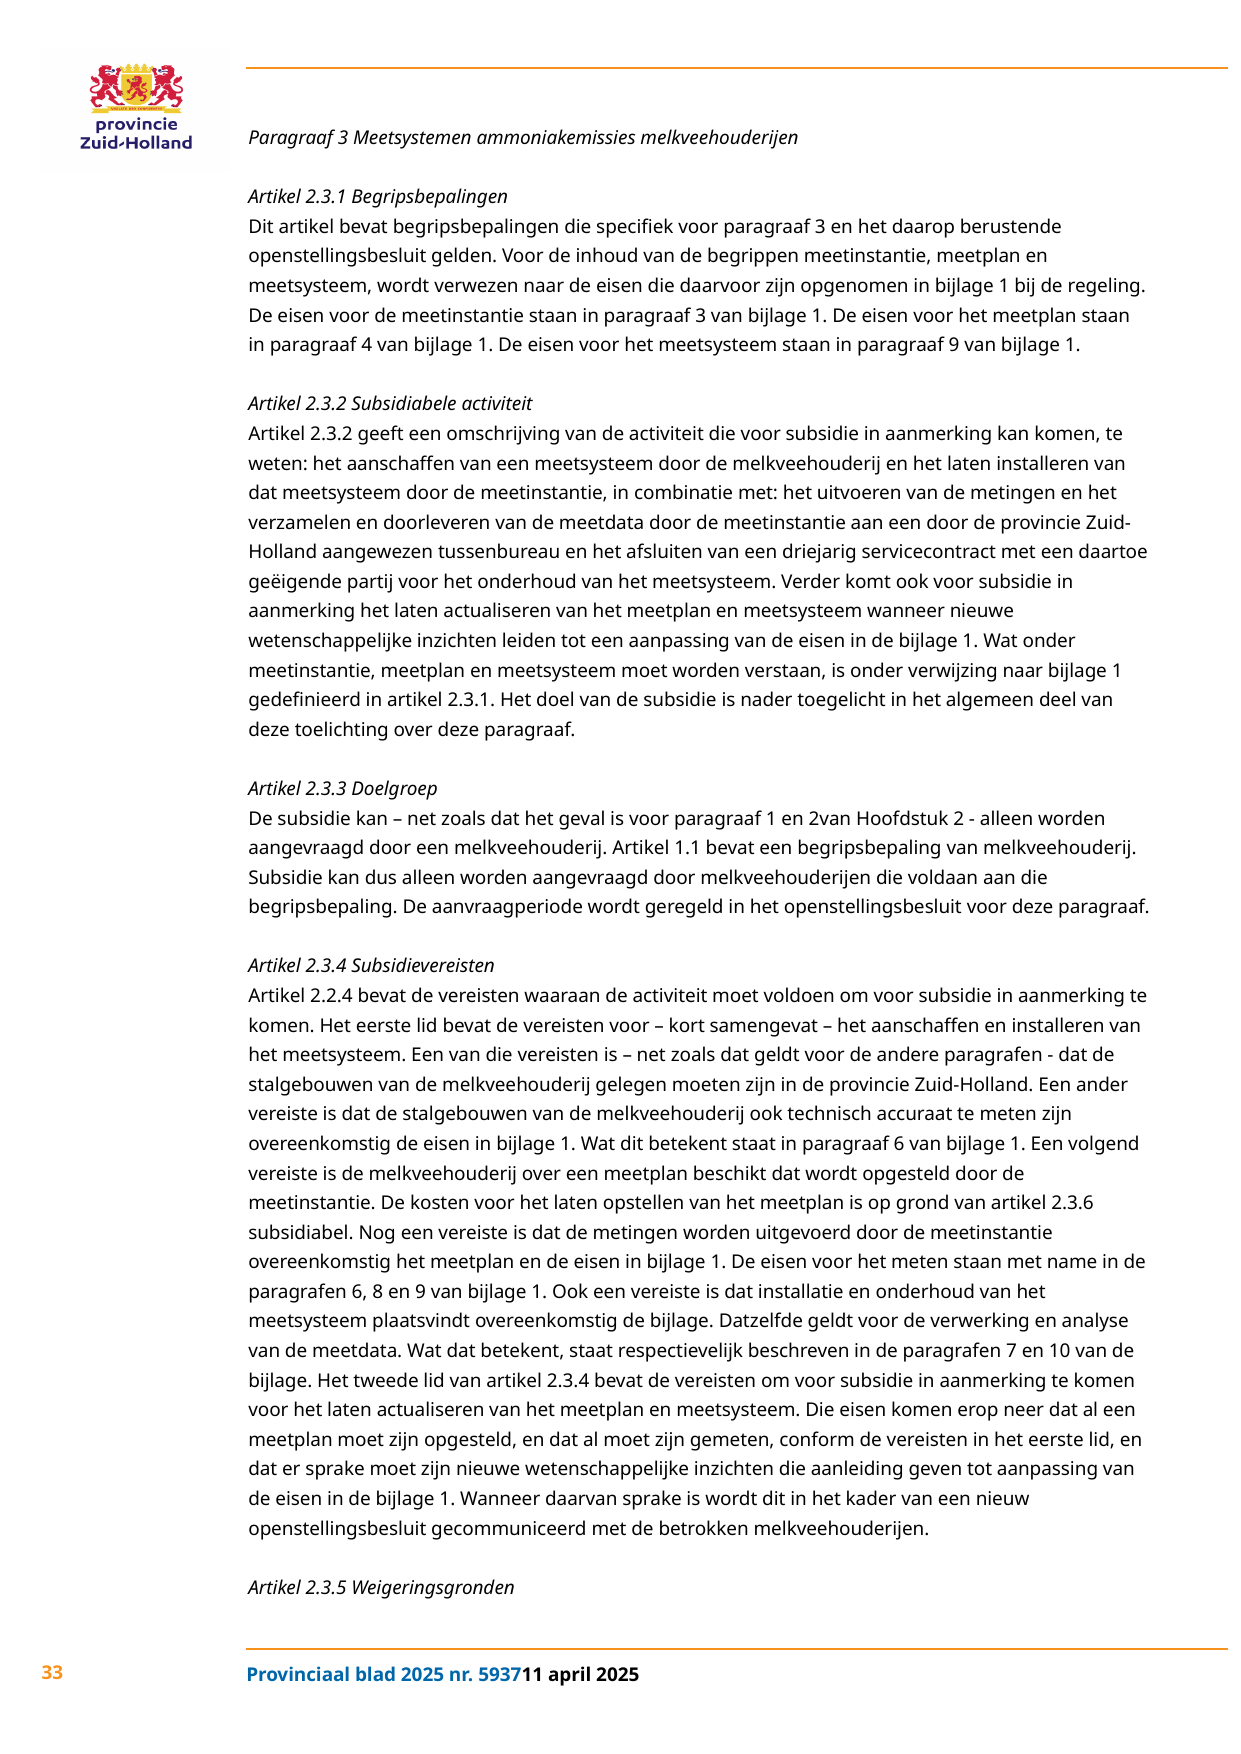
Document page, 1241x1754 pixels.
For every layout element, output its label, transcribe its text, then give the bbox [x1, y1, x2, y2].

text Artikel 2.3.4 Subsidievereisten [248, 953, 1152, 978]
text Paragraaf 3 Meetsystemen ammoniakemissies melkveehouderijen [248, 124, 1152, 150]
picture [41, 47, 231, 172]
text Artikel 2.3.2 geeft een omschrijving van de activiteit die voor subsidie in aanmerking kan komen, te weten: het aanschaffen van een meetsysteem door de melkveehouderij en het laten installeren van dat meetsysteem door de meetinstantie, in combinatie met: het uitvoeren van de metingen en het verzamelen en doorleveren van de meetdata door de meetinstantie aan een door de provincie Zuid-Holland aangewezen tussenbureau en het afsluiten van een driejarig servicecontract met een daartoe geëigende partij voor het onderhoud van het meetsysteem. Verder komt ook voor subsidie in aanmerking het laten actualiseren van het meetplan en meetsysteem wanneer nieuwe wetenschappelijke inzichten leiden tot een aanpassing van de eisen in de bijlage 1. Wat onder meetinstantie, meetplan en meetsysteem moet worden verstaan, is onder verwijzing naar bijlage 1 gedefinieerd in artikel 2.3.1. Het doel van de subsidie is nader toegelicht in het algemeen deel van deze toelichting over deze paragraaf. [248, 420, 1152, 742]
text Artikel 2.3.2 Subsidiabele activiteit [248, 391, 1152, 416]
text Artikel 2.3.5 Weigeringsgronden [248, 1574, 1152, 1600]
text Dit artikel bevat begripsbepalingen die specifiek voor paragraaf 3 en het daarop berustende openstellingsbesluit gelden. Voor de inhoud van de begrippen meetinstantie, meetplan en meetsysteem, wordt verwezen naar de eisen die daarvoor zijn opgenomen in bijlage 1 bij de regeling. De eisen voor de meetinstantie staan in paragraaf 3 van bijlage 1. De eisen voor het meetplan staan in paragraaf 4 van bijlage 1. De eisen voor het meetsysteem staan in paragraaf 9 van bijlage 1. [248, 213, 1152, 357]
text Artikel 2.3.1 Begripsbepalingen [248, 183, 1152, 209]
text Artikel 2.2.4 bevat de vereisten waaraan de activiteit moet voldoen om voor subsidie in aanmerking te komen. Het eerste lid bevat de vereisten voor – kort samengevat – het aanschaffen en installeren van het meetsysteem. Een van die vereisten is – net zoals dat geldt voor de andere paragrafen - dat de stalgebouwen van de melkveehouderij gelegen moeten zijn in de provincie Zuid-Holland. Een ander vereiste is dat de stalgebouwen van de melkveehouderij ook technisch accuraat te meten zijn overeenkomstig de eisen in bijlage 1. Wat dit betekent staat in paragraaf 6 van bijlage 1. Een volgend vereiste is de melkveehouderij over een meetplan beschikt dat wordt opgesteld door de meetinstantie. De kosten voor het laten opstellen van het meetplan is op grond van artikel 2.3.6 subsidiabel. Nog een vereiste is dat de metingen worden uitgevoerd door de meetinstantie overeenkomstig het meetplan en de eisen in bijlage 1. De eisen voor het meten staan met name in de paragrafen 6, 8 en 9 van bijlage 1. Ook een vereiste is dat installatie en onderhoud van het meetsysteem plaatsvindt overeenkomstig de bijlage. Datzelfde geldt voor de verwerking en analyse van de meetdata. Wat dat betekent, staat respectievelijk beschreven in de paragrafen 7 en 10 van de bijlage. Het tweede lid van artikel 2.3.4 bevat de vereisten om voor subsidie in aanmerking te komen voor het laten actualiseren van het meetplan en meetsysteem. Die eisen komen erop neer dat al een meetplan moet zijn opgesteld, en dat al moet zijn gemeten, conform de vereisten in het eerste lid, en dat er sprake moet zijn nieuwe wetenschappelijke inzichten die aanleiding geven tot aanpassing van de eisen in de bijlage 1. Wanneer daarvan sprake is wordt dit in het kader van een nieuw openstellingsbesluit gecommuniceerd met de betrokken melkveehouderijen. [248, 982, 1152, 1541]
text Artikel 2.3.3 Doelgroep [248, 775, 1152, 801]
text De subsidie kan – net zoals dat het geval is voor paragraaf 1 en 2van Hoofdstuk 2 - alleen worden aangevraagd door een melkveehouderij. Artikel 1.1 bevat een begripsbepaling van melkveehouderij. Subsidie kan dus alleen worden aangevraagd door melkveehouderijen die voldaan aan die begripsbepaling. De aanvraagperiode wordt geregeld in het openstellingsbesluit voor deze paragraaf. [248, 805, 1152, 919]
